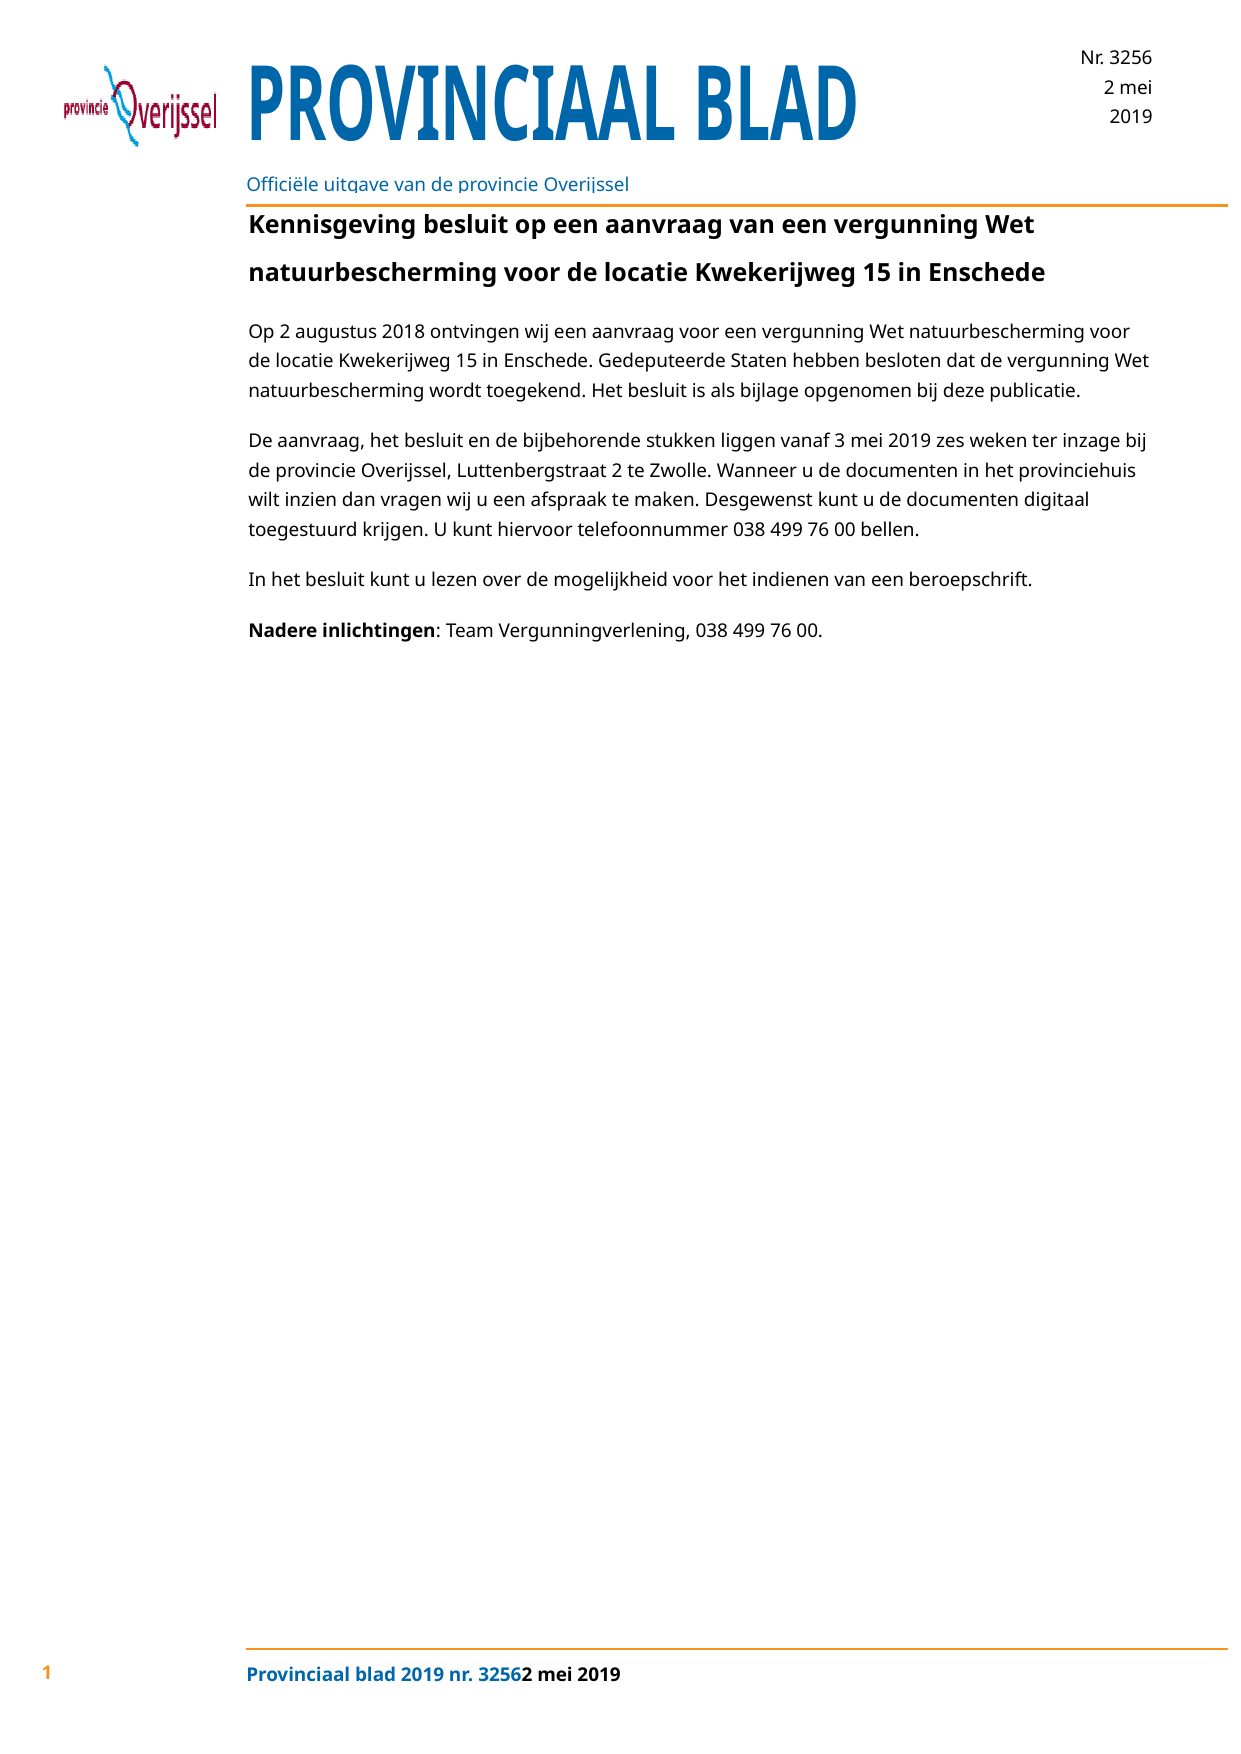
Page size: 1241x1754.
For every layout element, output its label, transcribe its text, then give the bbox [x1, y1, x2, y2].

text Nadere inlichtingen: Team Vergunningverlening, 038 499 76 00. [248, 617, 1152, 643]
text In het besluit kunt u lezen over de mogelijkheid voor het indienen van een beroepschrift. [248, 567, 1152, 592]
picture [41, 47, 231, 172]
text De aanvraag, het besluit en de bijbehorende stukken liggen vanaf 3 mei 2019 zes weken ter inzage bij de provincie Overijssel, Luttenbergstraat 2 te Zwolle. Wanneer u de documenten in het provinciehuis wilt inzien dan vragen wij u een afspraak te maken. Desgewenst kunt u de documenten digitaal toegestuurd krijgen. U kunt hiervoor telefoonnummer 038 499 76 00 bellen. [248, 427, 1152, 542]
text Op 2 augustus 2018 ontvingen wij een aanvraag voor een vergunning Wet natuurbescherming voor de locatie Kwekerijweg 15 in Enschede. Gedeputeerde Staten hebben besloten dat de vergunning Wet natuurbescherming wordt toegekend. Het besluit is als bijlage opgenomen bij deze publicatie. [248, 318, 1152, 403]
text Kennisgeving besluit op een aanvraag van een vergunning Wet natuurbescherming voor de locatie Kwekerijweg 15 in Enschede [248, 207, 1152, 288]
